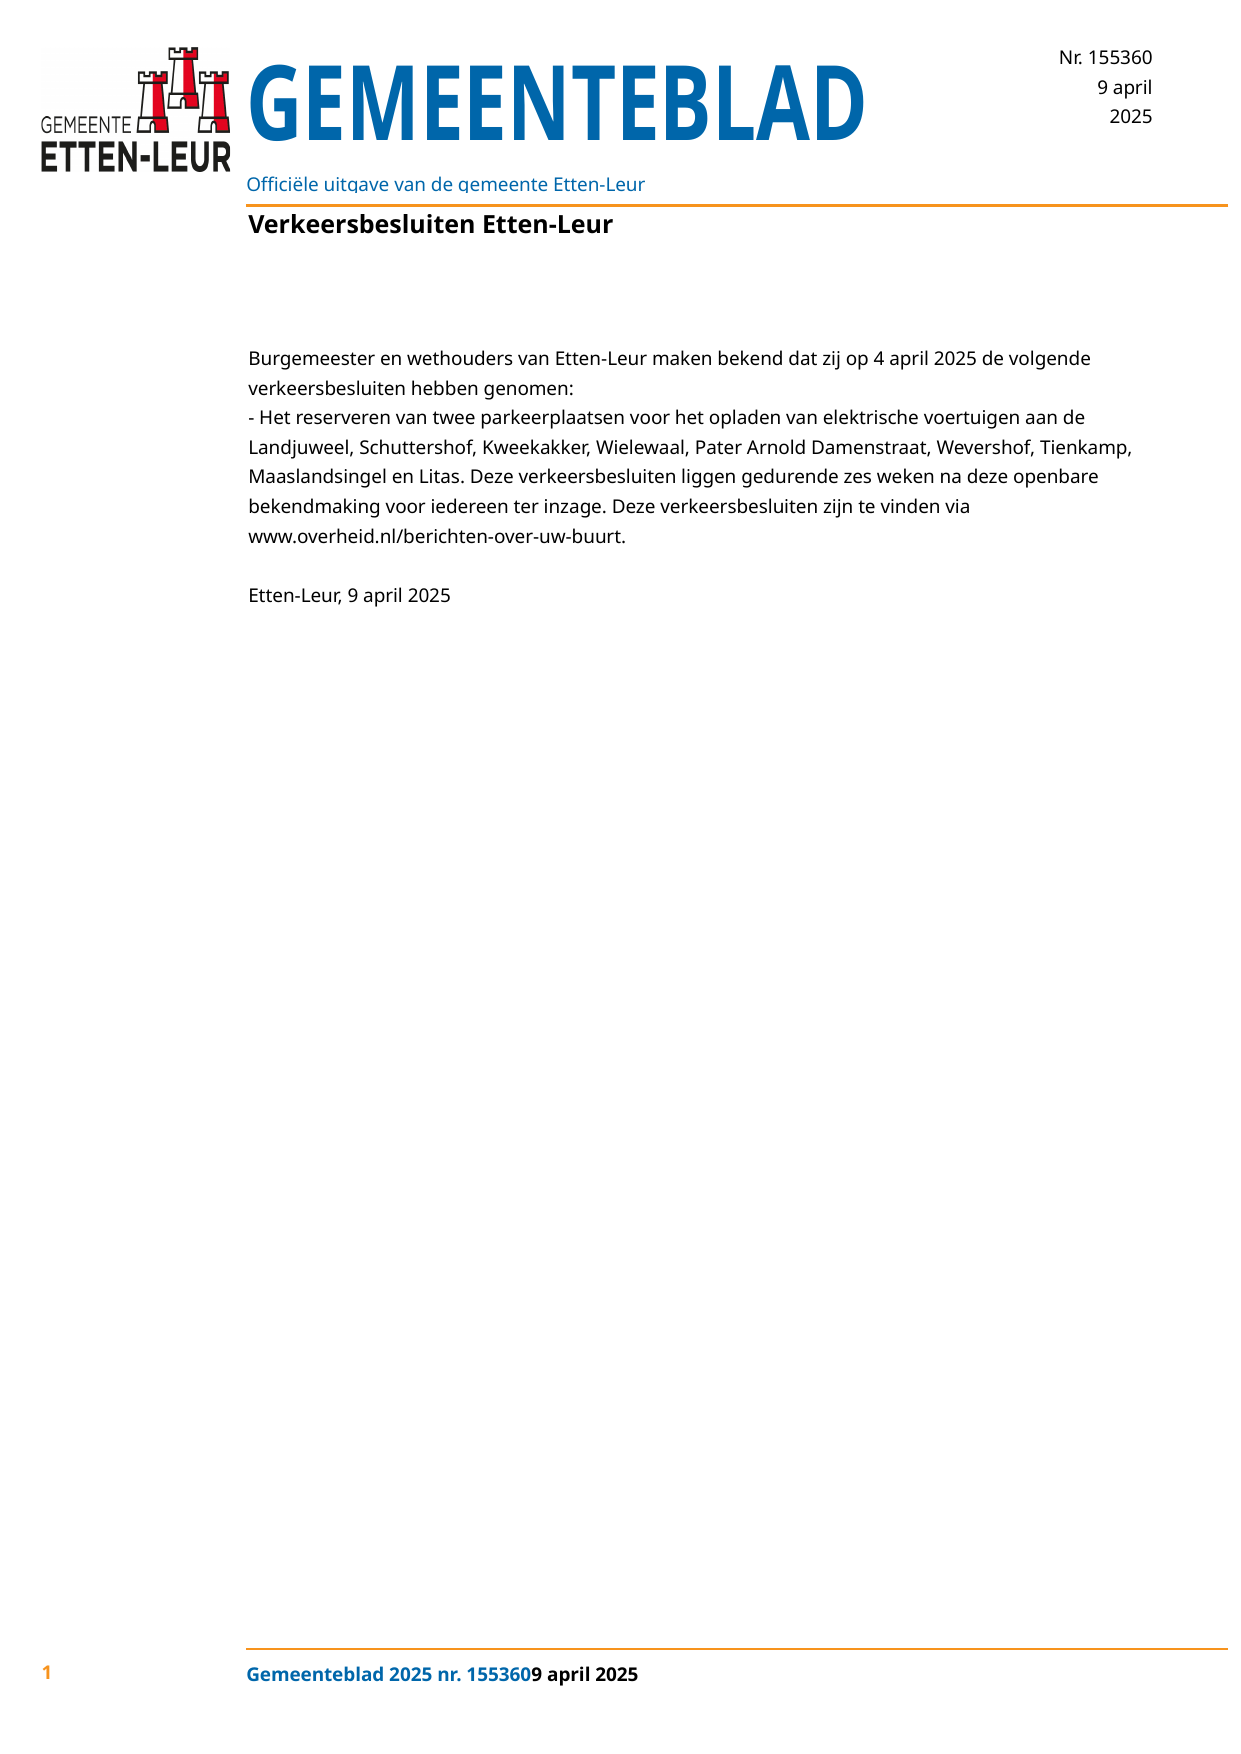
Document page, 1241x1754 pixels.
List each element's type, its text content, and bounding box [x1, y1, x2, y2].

text Burgemeester en wethouders van Etten-Leur maken bekend dat zij op 4 april 2025 de volgende verkeersbesluiten hebben genomen: [248, 345, 1152, 401]
text Verkeersbesluiten Etten-Leur [248, 207, 1152, 241]
text Etten-Leur, 9 april 2025 [248, 582, 1152, 608]
text - Het reserveren van twee parkeerplaatsen voor het opladen van elektrische voertuigen aan de Landjuweel, Schuttershof, Kweekakker, Wielewaal, Pater Arnold Damenstraat, Wevershof, Tienkamp, Maaslandsingel en Litas. Deze verkeersbesluiten liggen gedurende zes weken na deze openbare bekendmaking voor iedereen ter inzage. Deze verkeersbesluiten zijn te vinden via www.overheid.nl/berichten-over-uw-buurt. [248, 404, 1152, 548]
picture [41, 47, 231, 172]
